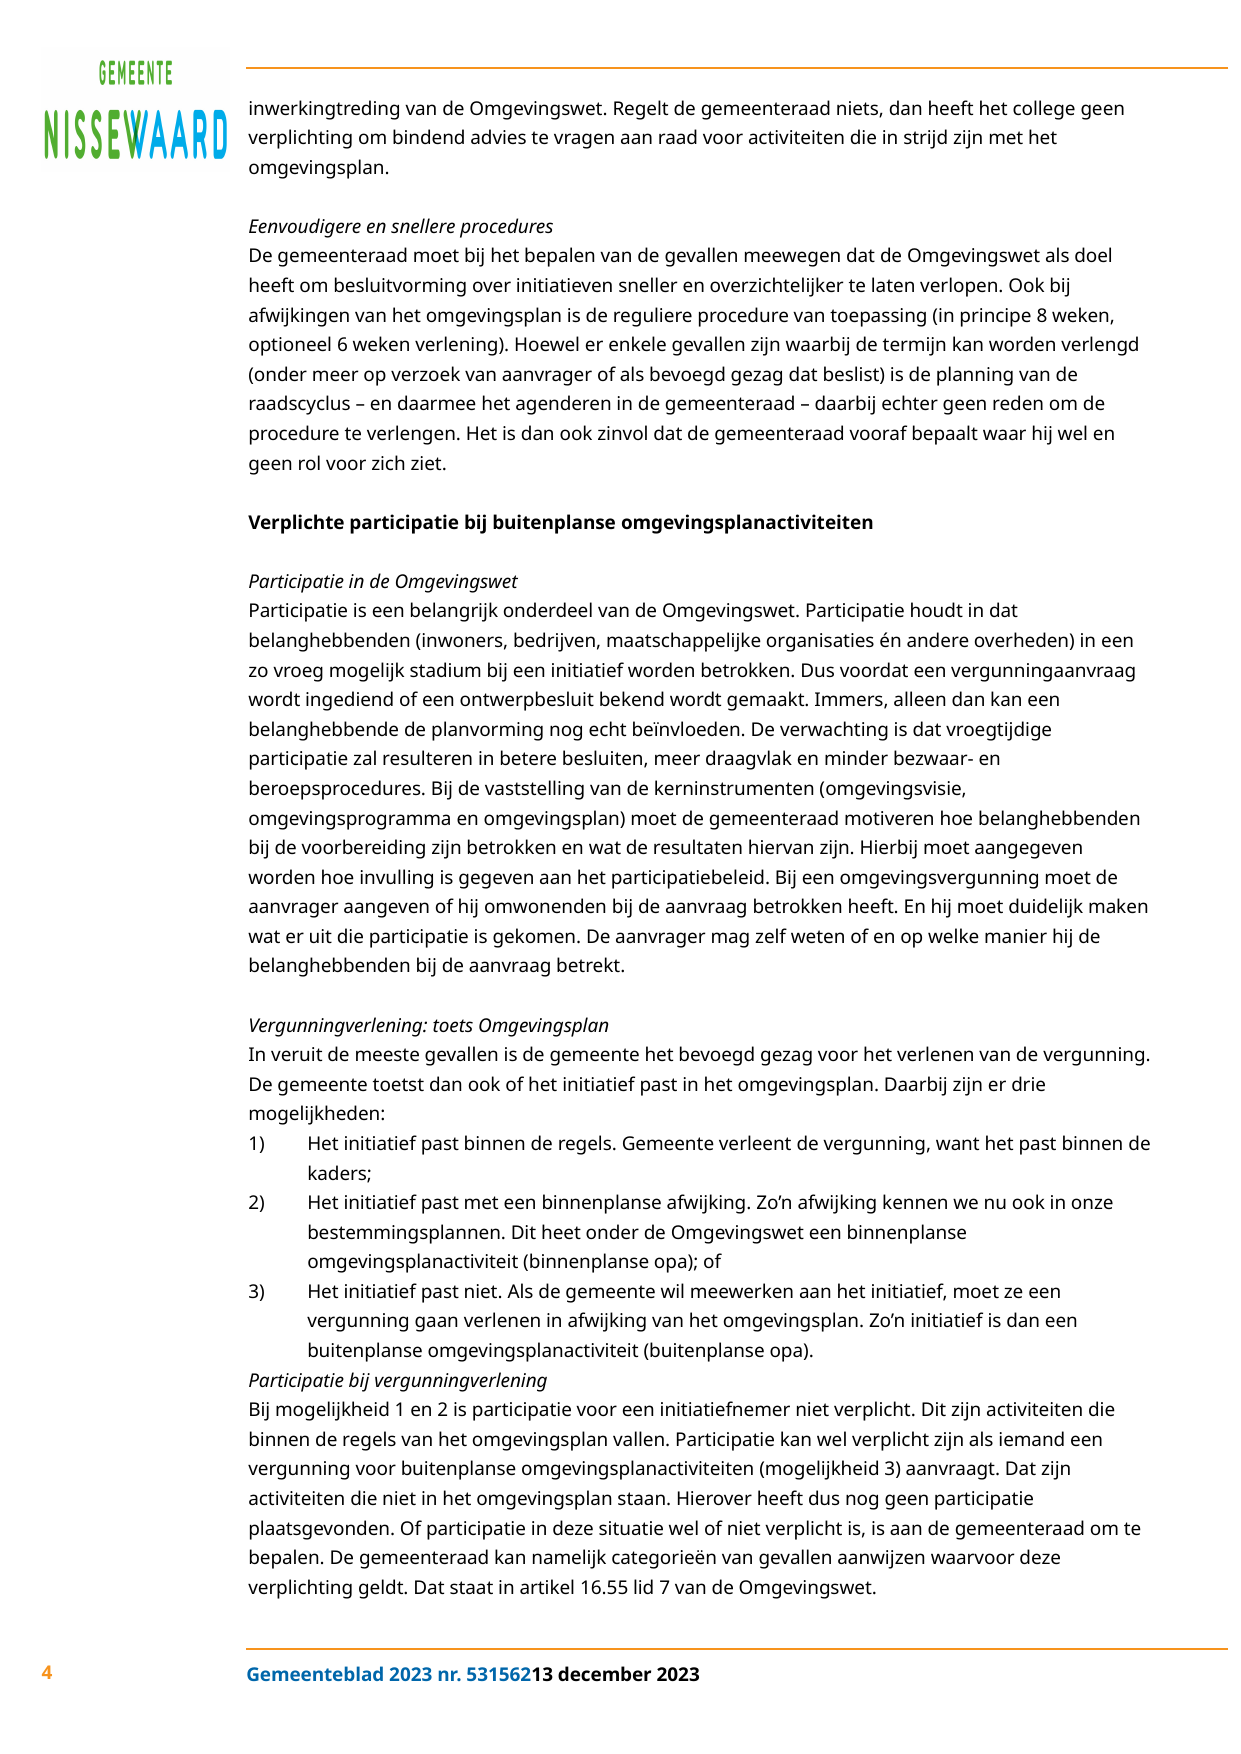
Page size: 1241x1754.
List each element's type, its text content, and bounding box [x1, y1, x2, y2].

list Het initiatief past niet. Als de gemeente wil meewerken aan het initiatief, moet ze een vergunning gaan verlenen in afwijking van het omgevingsplan. Zo’n initiatief is dan een buitenplanse omgevingsplanactiviteit (buitenplanse opa). [248, 1278, 1152, 1363]
list Het initiatief past met een binnenplanse afwijking. Zo’n afwijking kennen we nu ook in onze bestemmingsplannen. Dit heet onder de Omgevingswet een binnenplanse omgevingsplanactiviteit (binnenplanse opa); of [248, 1189, 1152, 1274]
picture [41, 47, 231, 172]
text Vergunningverlening: toets Omgevingsplan [248, 1012, 1152, 1038]
text De gemeenteraad moet bij het bepalen van de gevallen meewegen dat de Omgevingswet als doel heeft om besluitvorming over initiatieven sneller en overzichtelijker te laten verlopen. Ook bij afwijkingen van het omgevingsplan is de reguliere procedure van toepassing (in principe 8 weken, optioneel 6 weken verlening). Hoewel er enkele gevallen zijn waarbij de termijn kan worden verlengd (onder meer op verzoek van aanvrager of als bevoegd gezag dat beslist) is de planning van de raadscyclus – en daarmee het agenderen in de gemeenteraad – daarbij echter geen reden om de procedure te verlengen. Het is dan ook zinvol dat de gemeenteraad vooraf bepaalt waar hij wel en geen rol voor zich ziet. [248, 243, 1152, 476]
text Verplichte participatie bij buitenplanse omgevingsplanactiviteiten [248, 509, 1152, 535]
text Bij mogelijkheid 1 en 2 is participatie voor een initiatiefnemer niet verplicht. Dit zijn activiteiten die binnen de regels van het omgevingsplan vallen. Participatie kan wel verplicht zijn als iemand een vergunning voor buitenplanse omgevingsplanactiviteiten (mogelijkheid 3) aanvraagt. Dat zijn activiteiten die niet in het omgevingsplan staan. Hierover heeft dus nog geen participatie plaatsgevonden. Of participatie in deze situatie wel of niet verplicht is, is aan de gemeenteraad om te bepalen. De gemeenteraad kan namelijk categorieën van gevallen aanwijzen waarvoor deze verplichting geldt. Dat staat in artikel 16.55 lid 7 van de Omgevingswet. [248, 1396, 1152, 1600]
text In veruit de meeste gevallen is de gemeente het bevoegd gezag voor het verlenen van de vergunning. De gemeente toetst dan ook of het initiatief past in het omgevingsplan. Daarbij zijn er drie mogelijkheden: [248, 1041, 1152, 1126]
text Participatie is een belangrijk onderdeel van de Omgevingswet. Participatie houdt in dat belanghebbenden (inwoners, bedrijven, maatschappelijke organisaties én andere overheden) in een zo vroeg mogelijk stadium bij een initiatief worden betrokken. Dus voordat een vergunningaanvraag wordt ingediend of een ontwerpbesluit bekend wordt gemaakt. Immers, alleen dan kan een belanghebbende de planvorming nog echt beïnvloeden. De verwachting is dat vroegtijdige participatie zal resulteren in betere besluiten, meer draagvlak en minder bezwaar- en beroepsprocedures. Bij de vaststelling van de kerninstrumenten (omgevingsvisie, omgevingsprogramma en omgevingsplan) moet de gemeenteraad motiveren hoe belanghebbenden bij de voorbereiding zijn betrokken en wat de resultaten hiervan zijn. Hierbij moet aangegeven worden hoe invulling is gegeven aan het participatiebeleid. Bij een omgevingsvergunning moet de aanvrager aangeven of hij omwonenden bij de aanvraag betrokken heeft. En hij moet duidelijk maken wat er uit die participatie is gekomen. De aanvrager mag zelf weten of en op welke manier hij de belanghebbenden bij de aanvraag betrekt. [248, 598, 1152, 978]
text Participatie bij vergunningverlening [248, 1367, 1152, 1393]
list Het initiatief past binnen de regels. Gemeente verleent de vergunning, want het past binnen de kaders; [248, 1130, 1152, 1186]
text inwerkingtreding van de Omgevingswet. Regelt de gemeenteraad niets, dan heeft het college geen verplichting om bindend advies te vragen aan raad voor activiteiten die in strijd zijn met het omgevingsplan. [248, 95, 1152, 180]
text Participatie in de Omgevingswet [248, 568, 1152, 594]
text Eenvoudigere en snellere procedures [248, 213, 1152, 239]
